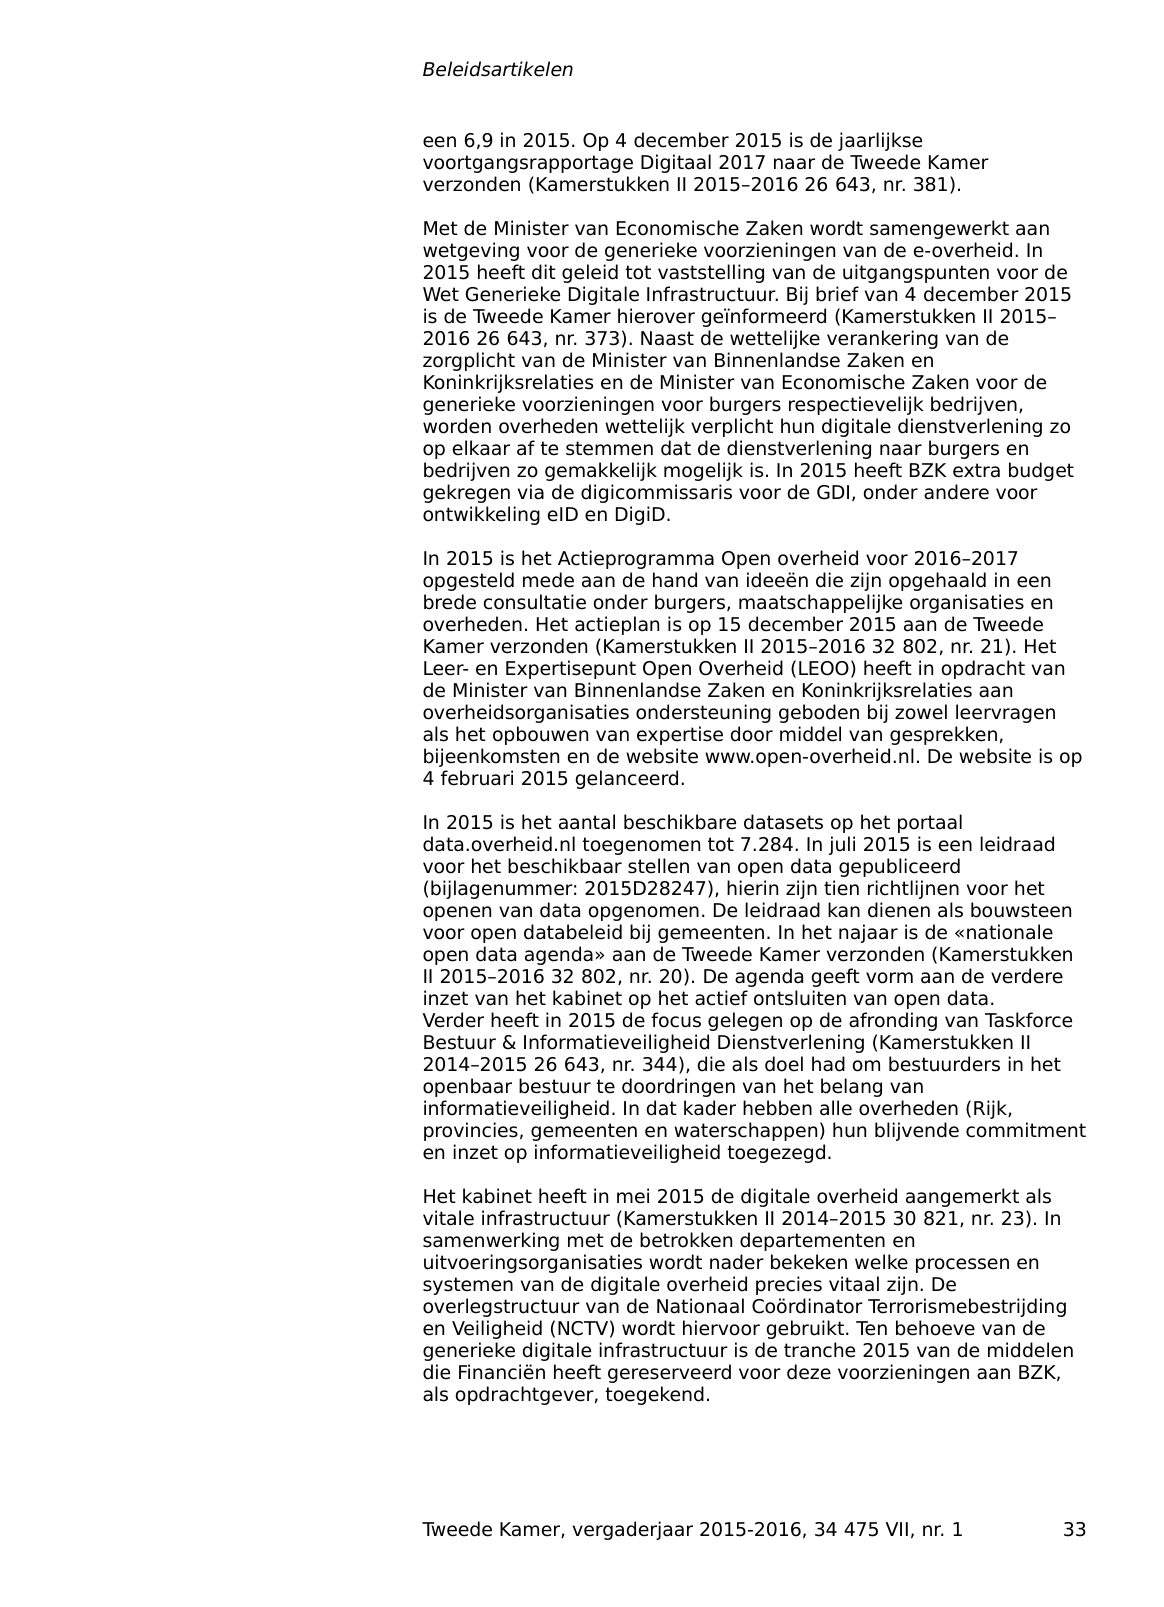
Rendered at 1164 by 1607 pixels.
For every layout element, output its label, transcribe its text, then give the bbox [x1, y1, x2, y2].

text In 2015 is het aantal beschikbare datasets op het portaal data.overheid.nl toegenomen tot 7.284. In juli 2015 is een leidraad voor het beschikbaar stellen van open data gepubliceerd (bijlagenummer: 2015D28247), hierin zijn tien richtlijnen voor het openen van data opgenomen. De leidraad kan dienen als bouwsteen voor open databeleid bij gemeenten. In het najaar is de «nationale open data agenda» aan de Tweede Kamer verzonden (Kamerstukken II 2015–2016 32 802, nr. 20). De agenda geeft vorm aan de verdere inzet van het kabinet op het actief ontsluiten van open data. [422, 812, 1087, 1010]
text In 2015 is het Actieprogramma Open overheid voor 2016–2017 opgesteld mede aan de hand van ideeën die zijn opgehaald in een brede consultatie onder burgers, maatschappelijke organisaties en overheden. Het actieplan is op 15 december 2015 aan de Tweede Kamer verzonden (Kamerstukken II 2015–2016 32 802, nr. 21). Het Leer- en Expertisepunt Open Overheid (LEOO) heeft in opdracht van de Minister van Binnenlandse Zaken en Koninkrijksrelaties aan overheidsorganisaties ondersteuning geboden bij zowel leervragen als het opbouwen van expertise door middel van gesprekken, bijeenkomsten en de website www.open-overheid.nl. De website is op 4 februari 2015 gelanceerd. [422, 548, 1087, 790]
text Het kabinet heeft in mei 2015 de digitale overheid aangemerkt als vitale infrastructuur (Kamerstukken II 2014–2015 30 821, nr. 23). In samenwerking met de betrokken departementen en uitvoeringsorganisaties wordt nader bekeken welke processen en systemen van de digitale overheid precies vitaal zijn. De overlegstructuur van de Nationaal Coördinator Terrorismebestrijding en Veiligheid (NCTV) wordt hiervoor gebruikt. Ten behoeve van de generieke digitale infrastructuur is de tranche 2015 van de middelen die Financiën heeft gereserveerd voor deze voorzieningen aan BZK, als opdrachtgever, toegekend. [422, 1186, 1087, 1406]
text Met de Minister van Economische Zaken wordt samengewerkt aan wetgeving voor de generieke voorzieningen van de e-overheid. In 2015 heeft dit geleid tot vaststelling van de uitgangspunten voor de Wet Generieke Digitale Infrastructuur. Bij brief van 4 december 2015 is de Tweede Kamer hierover geïnformeerd (Kamerstukken II 2015–2016 26 643, nr. 373). Naast de wettelijke verankering van de zorgplicht van de Minister van Binnenlandse Zaken en Koninkrijksrelaties en de Minister van Economische Zaken voor de generieke voorzieningen voor burgers respectievelijk bedrijven, worden overheden wettelijk verplicht hun digitale dienstverlening zo op elkaar af te stemmen dat de dienstverlening naar burgers en bedrijven zo gemakkelijk mogelijk is. In 2015 heeft BZK extra budget gekregen via de digicommissaris voor de GDI, onder andere voor ontwikkeling eID en DigiD. [422, 218, 1087, 526]
text een 6,9 in 2015. Op 4 december 2015 is de jaarlijkse voortgangsrapportage Digitaal 2017 naar de Tweede Kamer verzonden (Kamerstukken II 2015–2016 26 643, nr. 381). [422, 130, 1087, 196]
text Verder heeft in 2015 de focus gelegen op de afronding van Taskforce Bestuur & Informatieveiligheid Dienstverlening (Kamerstukken II 2014–2015 26 643, nr. 344), die als doel had om bestuurders in het openbaar bestuur te doordringen van het belang van informatieveiligheid. In dat kader hebben alle overheden (Rijk, provincies, gemeenten en waterschappen) hun blijvende commitment en inzet op informatieveiligheid toegezegd. [422, 1010, 1087, 1163]
